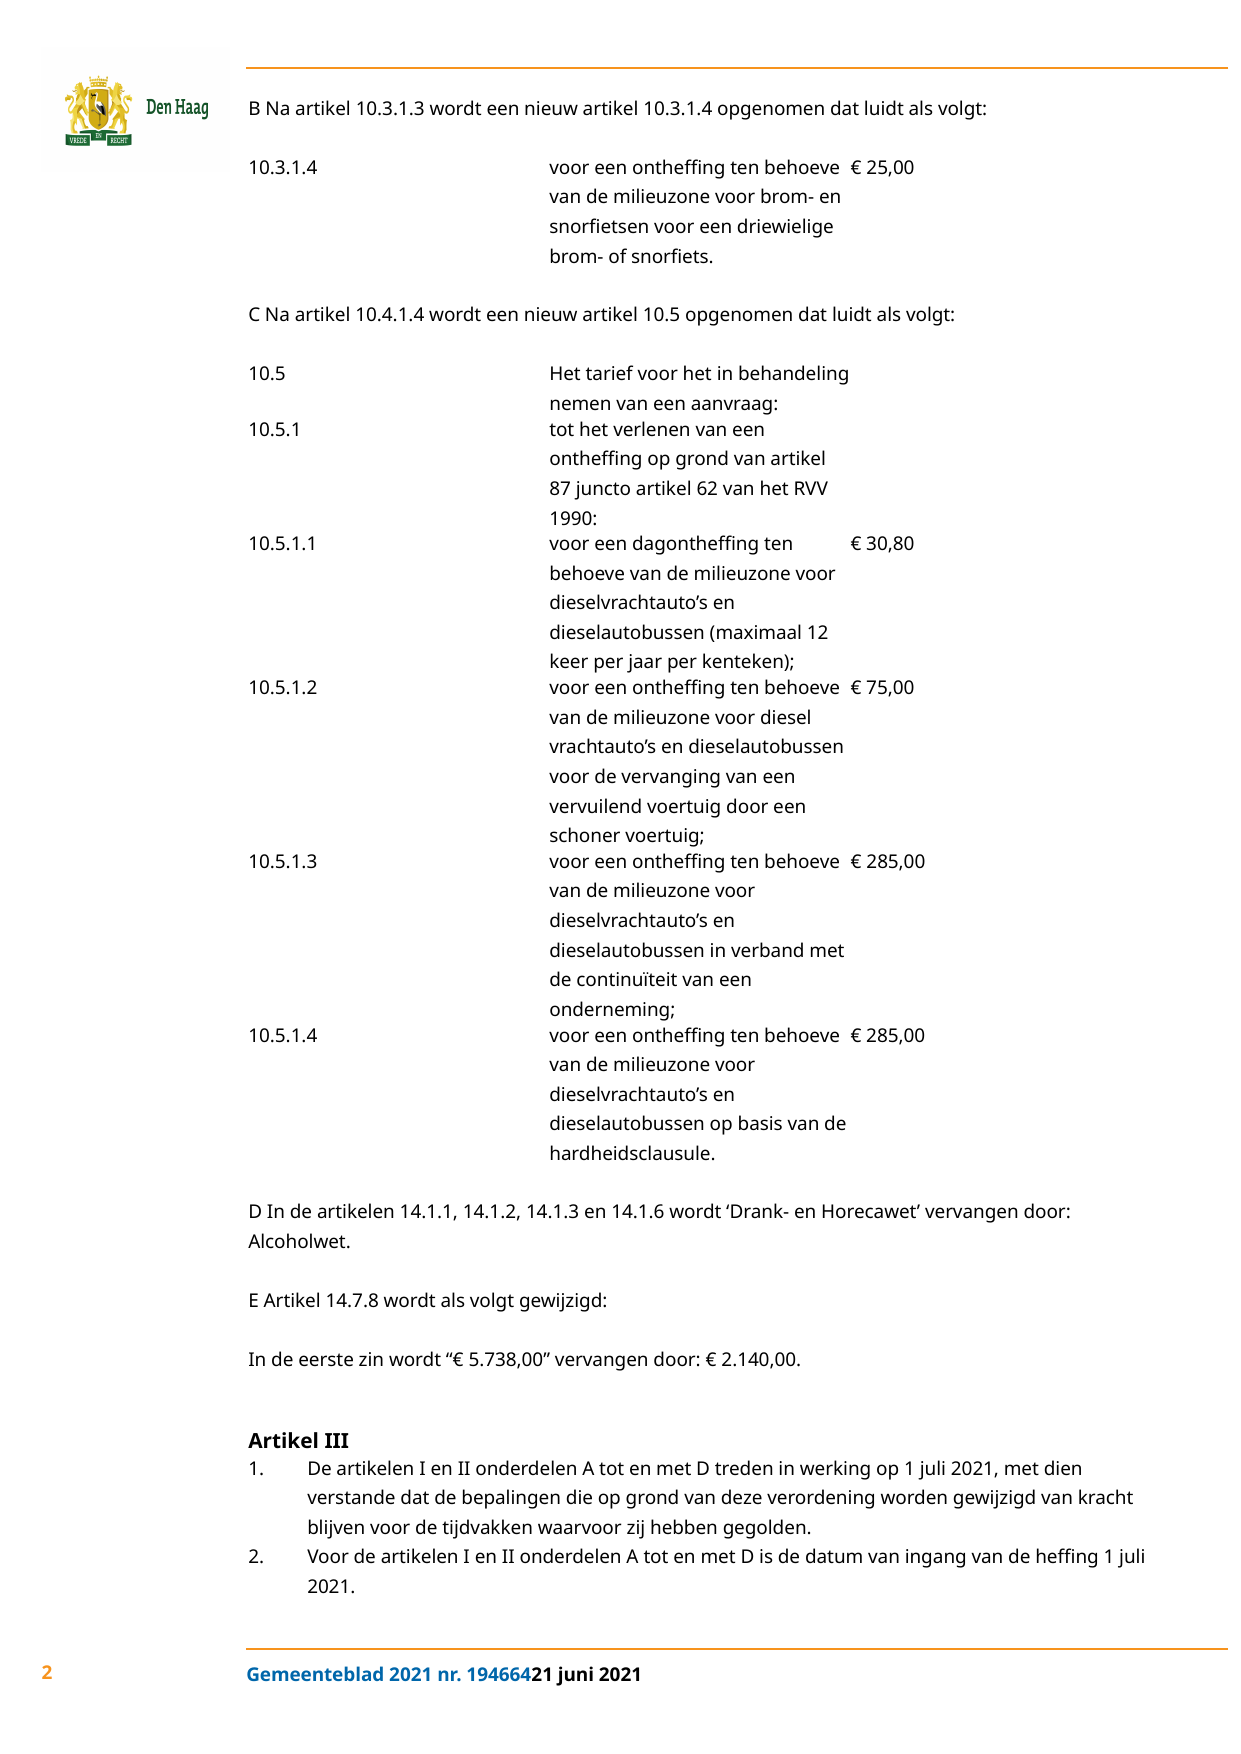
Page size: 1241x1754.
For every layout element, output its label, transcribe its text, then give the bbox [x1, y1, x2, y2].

table_header 10.3.1.4 [248, 154, 549, 268]
list De artikelen I en II onderdelen A tot en met D treden in werking op 1 juli 2021, met dien verstande dat de bepalingen die op grond van deze verordening worden gewijzigd van kracht blijven voor de tijdvakken waarvoor zij hebben gegolden. [248, 1455, 1152, 1540]
table_cell 10.5.1.4 [248, 1022, 549, 1166]
table_header Het tarief voor het in behandeling nemen van een aanvraag: [549, 361, 850, 416]
table_cell [850, 416, 1152, 530]
list Voor de artikelen I en II onderdelen A tot en met D is de datum van ingang van de heffing 1 juli 2021. [248, 1544, 1152, 1599]
text In de eerste zin wordt “€ 5.738,00” vervangen door: € 2.140,00. [248, 1347, 1152, 1372]
text D In de artikelen 14.1.1, 14.1.2, 14.1.3 en 14.1.6 wordt ‘Drank- en Horecawet’ vervangen door: Alcoholwet. [248, 1199, 1152, 1254]
table_header [850, 361, 1152, 416]
table_cell € 285,00 [850, 848, 1152, 1022]
table_cell 10.5.1.1 [248, 530, 549, 674]
text E Artikel 14.7.8 wordt als volgt gewijzigd: [248, 1287, 1152, 1313]
table_cell voor een ontheffing ten behoeve van de milieuzone voor dieselvrachtauto’s en dieselautobussen op basis van de hardheidsclausule. [549, 1022, 850, 1166]
text C Na artikel 10.4.1.4 wordt een nieuw artikel 10.5 opgenomen dat luidt als volgt: [248, 301, 1152, 327]
table_header € 25,00 [850, 154, 1152, 268]
table_cell € 75,00 [850, 675, 1152, 848]
table_cell voor een dagontheffing ten behoeve van de milieuzone voor dieselvrachtauto’s en dieselautobussen (maximaal 12 keer per jaar per kenteken); [549, 530, 850, 674]
table_header voor een ontheffing ten behoeve van de milieuzone voor brom- en snorfietsen voor een driewielige brom- of snorfiets. [549, 154, 850, 268]
text B Na artikel 10.3.1.3 wordt een nieuw artikel 10.3.1.4 opgenomen dat luidt als volgt: [248, 95, 1152, 121]
picture [41, 47, 231, 172]
table_cell voor een ontheffing ten behoeve van de milieuzone voor diesel vrachtauto’s en dieselautobussen voor de vervanging van een vervuilend voertuig door een schoner voertuig; [549, 675, 850, 848]
table_cell 10.5.1 [248, 416, 549, 530]
text Artikel III [248, 1427, 1152, 1455]
table_cell 10.5.1.3 [248, 848, 549, 1022]
table_cell € 285,00 [850, 1022, 1152, 1166]
table_cell 10.5.1.2 [248, 675, 549, 848]
table_cell € 30,80 [850, 530, 1152, 674]
table_cell tot het verlenen van een ontheffing op grond van artikel 87 juncto artikel 62 van het RVV 1990: [549, 416, 850, 530]
table_header 10.5 [248, 361, 549, 416]
table_cell voor een ontheffing ten behoeve van de milieuzone voor dieselvrachtauto’s en dieselautobussen in verband met de continuïteit van een onderneming; [549, 848, 850, 1022]
